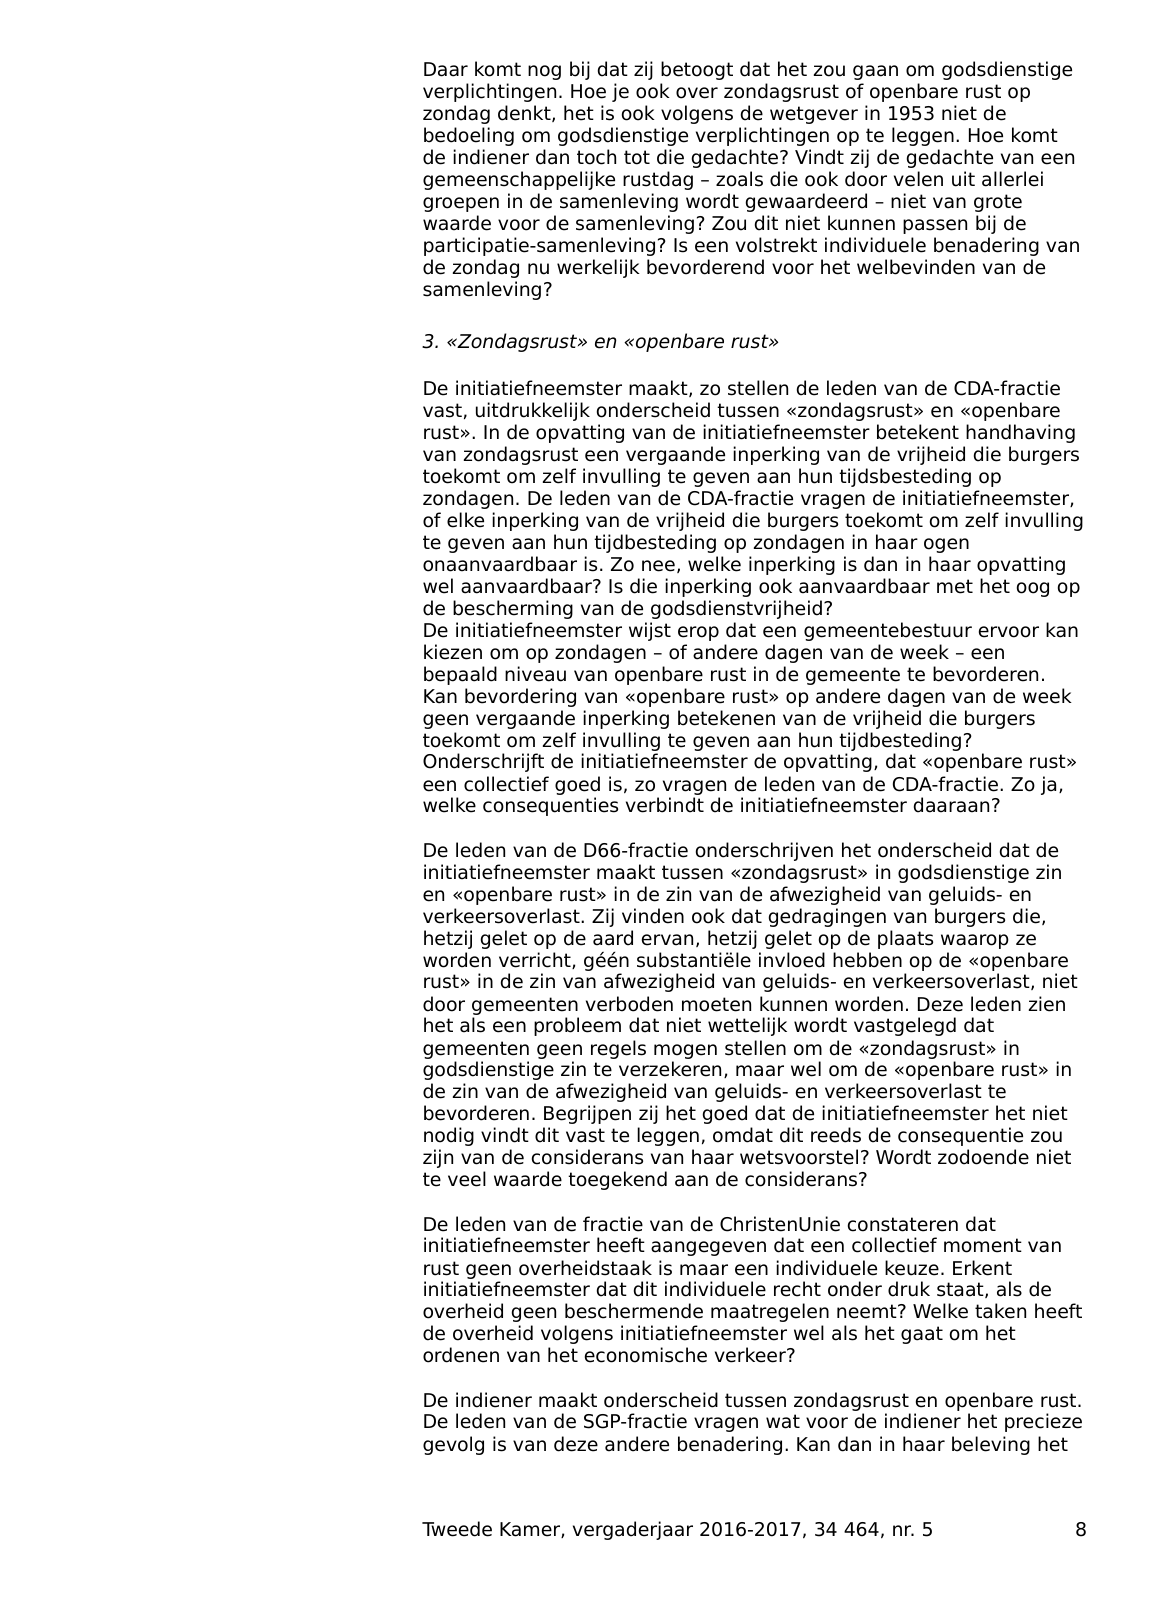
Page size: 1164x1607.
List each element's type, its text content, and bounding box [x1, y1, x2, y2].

subtitle 3. «Zondagsrust» en «openbare rust» [422, 331, 1087, 353]
text De leden van de D66-fractie onderschrijven het onderscheid dat de initiatiefneemster maakt tussen «zondagsrust» in godsdienstige zin en «openbare rust» in de zin van de afwezigheid van geluids- en verkeersoverlast. Zij vinden ook dat gedragingen van burgers die, hetzij gelet op de aard ervan, hetzij gelet op de plaats waarop ze worden verricht, géén substantiële invloed hebben op de «openbare rust» in de zin van afwezigheid van geluids- en verkeersoverlast, niet door gemeenten verboden moeten kunnen worden. Deze leden zien het als een probleem dat niet wettelijk wordt vastgelegd dat gemeenten geen regels mogen stellen om de «zondagsrust» in godsdienstige zin te verzekeren, maar wel om de «openbare rust» in de zin van de afwezigheid van geluids- en verkeersoverlast te bevorderen. Begrijpen zij het goed dat de initiatiefneemster het niet nodig vindt dit vast te leggen, omdat dit reeds de consequentie zou zijn van de considerans van haar wetsvoorstel? Wordt zodoende niet te veel waarde toegekend aan de considerans? [422, 839, 1087, 1191]
text De initiatiefneemster maakt, zo stellen de leden van de CDA-fractie vast, uitdrukkelijk onderscheid tussen «zondagsrust» en «openbare rust». In de opvatting van de initiatiefneemster betekent handhaving van zondagsrust een vergaande inperking van de vrijheid die burgers toekomt om zelf invulling te geven aan hun tijdsbesteding op zondagen. De leden van de CDA-fractie vragen de initiatiefneemster, of elke inperking van de vrijheid die burgers toekomt om zelf invulling te geven aan hun tijdbesteding op zondagen in haar ogen onaanvaardbaar is. Zo nee, welke inperking is dan in haar opvatting wel aanvaardbaar? Is die inperking ook aanvaardbaar met het oog op de bescherming van de godsdienstvrijheid? [422, 378, 1087, 619]
text De leden van de fractie van de ChristenUnie constateren dat initiatiefneemster heeft aangegeven dat een collectief moment van rust geen overheidstaak is maar een individuele keuze. Erkent initiatiefneemster dat dit individuele recht onder druk staat, als de overheid geen beschermende maatregelen neemt? Welke taken heeft de overheid volgens initiatiefneemster wel als het gaat om het ordenen van het economische verkeer? [422, 1213, 1087, 1367]
text De indiener maakt onderscheid tussen zondagsrust en openbare rust. De leden van de SGP-fractie vragen wat voor de indiener het precieze gevolg is van deze andere benadering. Kan dan in haar beleving het [422, 1389, 1087, 1455]
text De initiatiefneemster wijst erop dat een gemeentebestuur ervoor kan kiezen om op zondagen – of andere dagen van de week – een bepaald niveau van openbare rust in de gemeente te bevorderen. Kan bevordering van «openbare rust» op andere dagen van de week geen vergaande inperking betekenen van de vrijheid die burgers toekomt om zelf invulling te geven aan hun tijdbesteding? [422, 619, 1087, 751]
text Daar komt nog bij dat zij betoogt dat het zou gaan om godsdienstige verplichtingen. Hoe je ook over zondagsrust of openbare rust op zondag denkt, het is ook volgens de wetgever in 1953 niet de bedoeling om godsdienstige verplichtingen op te leggen. Hoe komt de indiener dan toch tot die gedachte? Vindt zij de gedachte van een gemeenschappelijke rustdag – zoals die ook door velen uit allerlei groepen in de samenleving wordt gewaardeerd – niet van grote waarde voor de samenleving? Zou dit niet kunnen passen bij de participatie-samenleving? Is een volstrekt individuele benadering van de zondag nu werkelijk bevorderend voor het welbevinden van de samenleving? [422, 59, 1087, 301]
text Onderschrijft de initiatiefneemster de opvatting, dat «openbare rust» een collectief goed is, zo vragen de leden van de CDA-fractie. Zo ja, welke consequenties verbindt de initiatiefneemster daaraan? [422, 751, 1087, 817]
